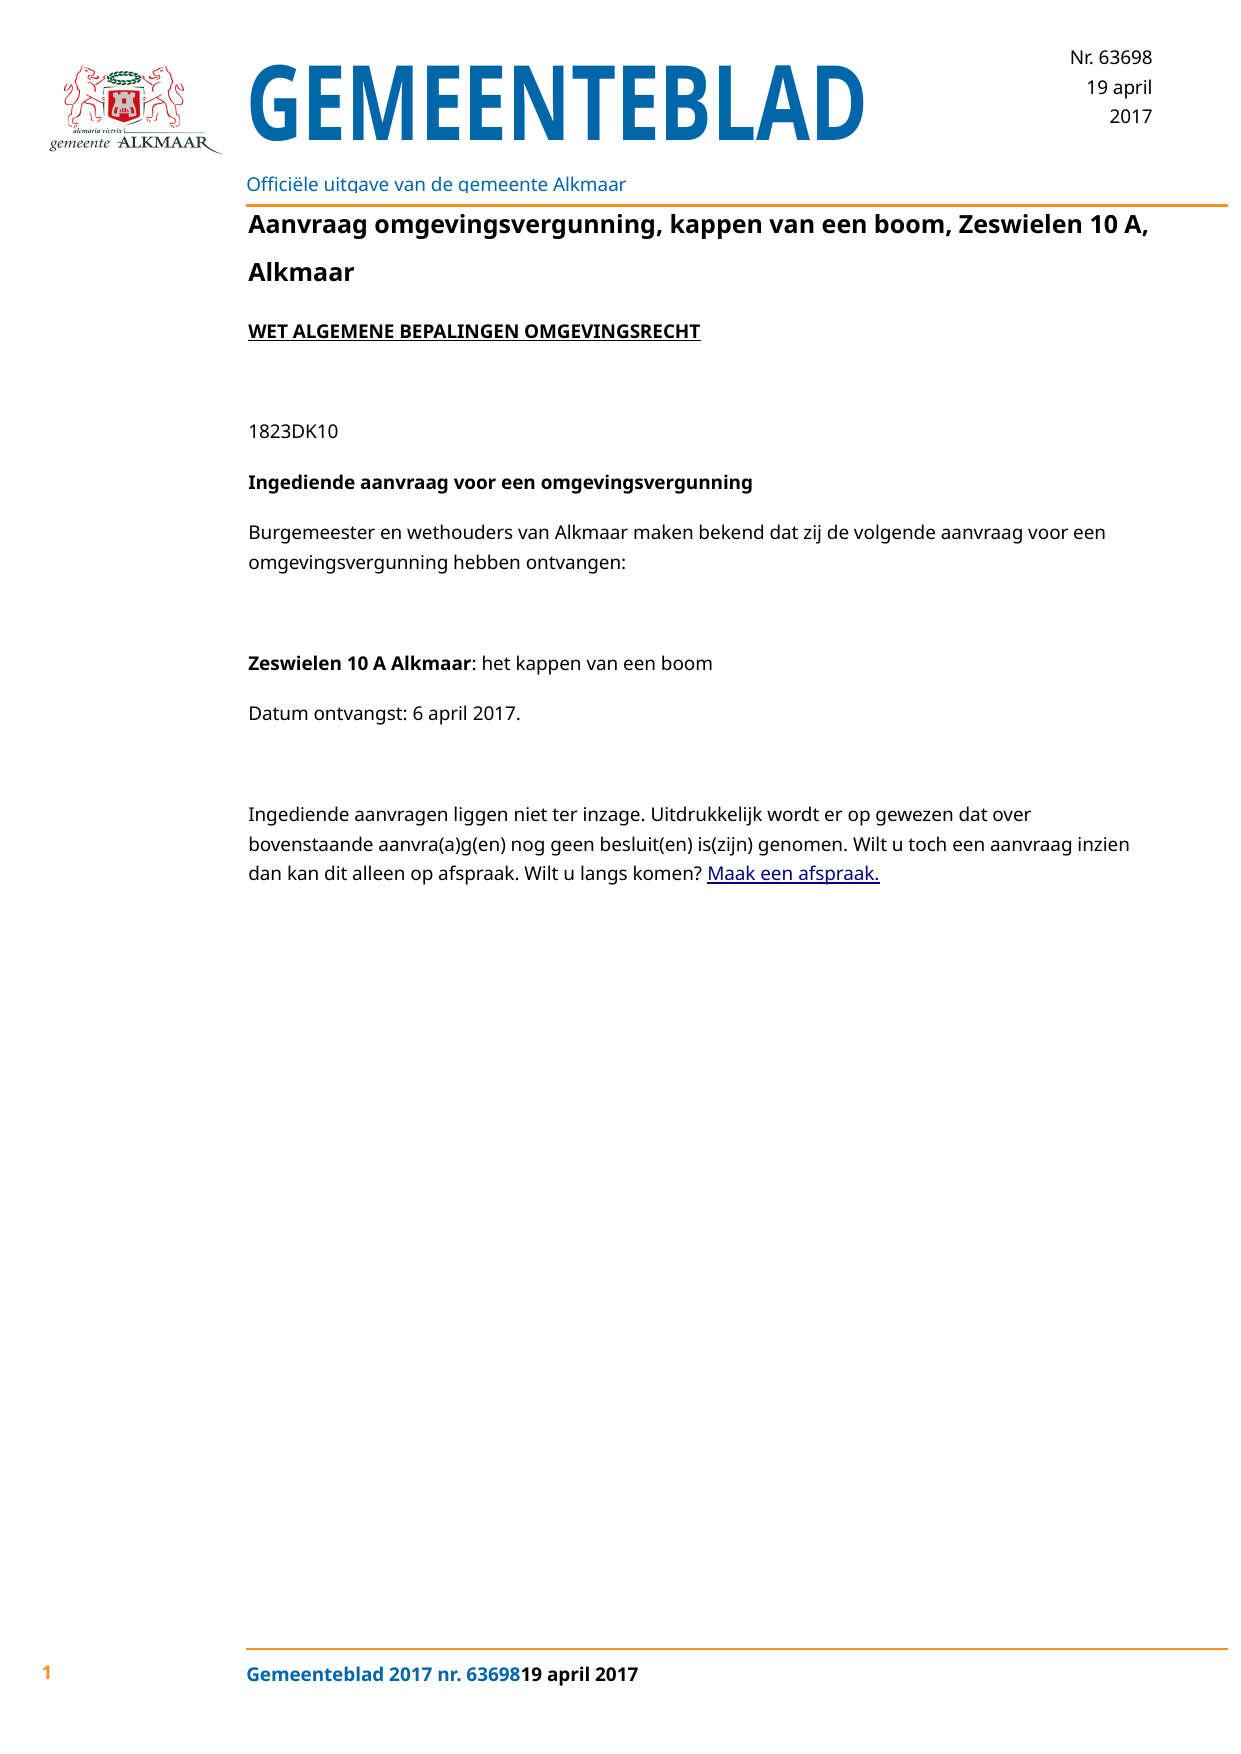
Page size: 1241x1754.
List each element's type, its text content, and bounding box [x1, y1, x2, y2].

text Ingediende aanvragen liggen niet ter inzage. Uitdrukkelijk wordt er op gewezen dat over bovenstaande aanvra(a)g(en) nog geen besluit(en) is(zijn) genomen. Wilt u toch een aanvraag inzien dan kan dit alleen op afspraak. Wilt u langs komen? Maak een afspraak. [248, 801, 1152, 886]
text Aanvraag omgevingsvergunning, kappen van een boom, Zeswielen 10 A, Alkmaar [248, 207, 1152, 288]
text Burgemeester en wethouders van Alkmaar maken bekend dat zij de volgende aanvraag voor een omgevingsvergunning hebben ontvangen: [248, 519, 1152, 575]
text Zeswielen 10 A Alkmaar: het kappen van een boom [248, 650, 1152, 676]
text Datum ontvangst: 6 april 2017. [248, 700, 1152, 726]
picture [41, 47, 231, 172]
text WET ALGEMENE BEPALINGEN OMGEVINGSRECHT [248, 318, 1152, 344]
text 1823DK10 [248, 419, 1152, 444]
text Ingediende aanvraag voor een omgevingsvergunning [248, 469, 1152, 495]
